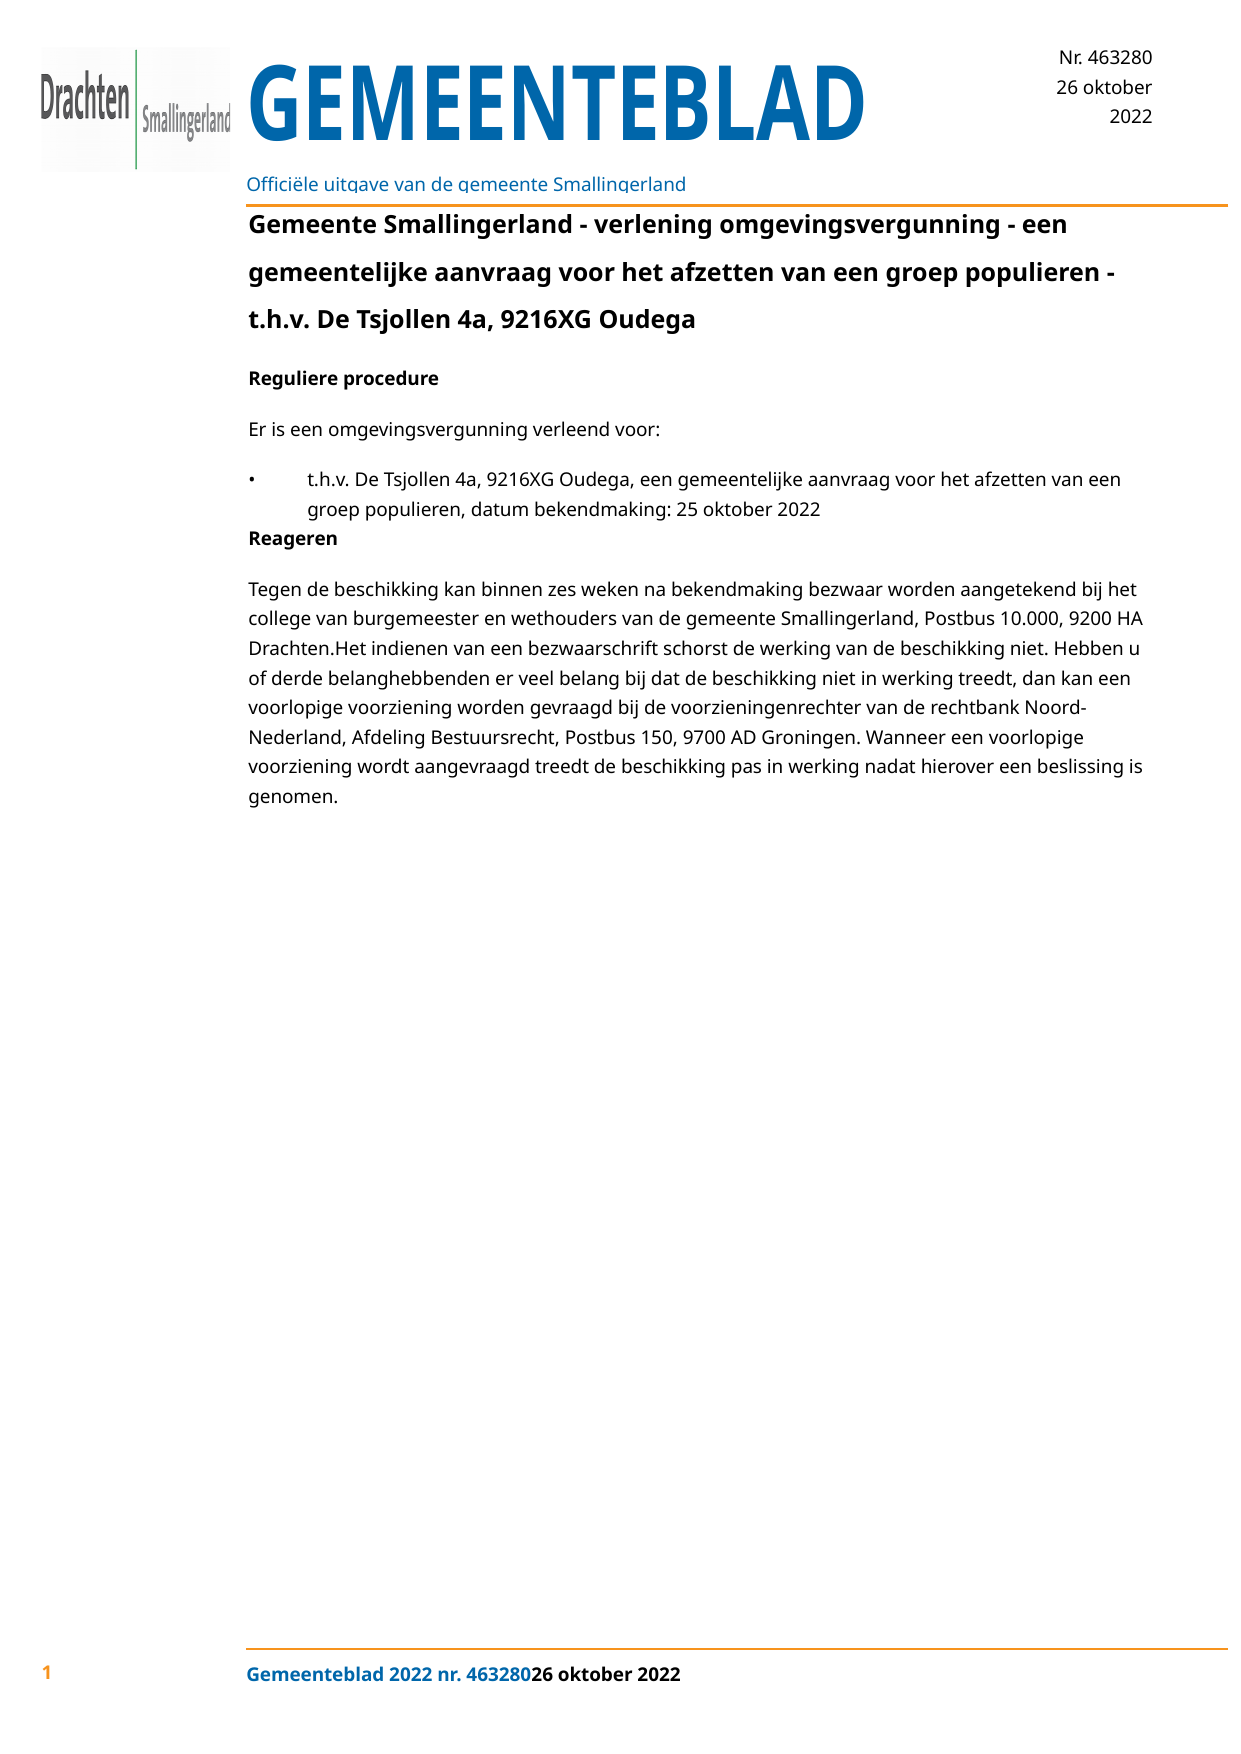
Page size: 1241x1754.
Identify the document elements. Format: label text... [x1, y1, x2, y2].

text Tegen de beschikking kan binnen zes weken na bekendmaking bezwaar worden aangetekend bij het college van burgemeester en wethouders van de gemeente Smallingerland, Postbus 10.000, 9200 HA Drachten.Het indienen van een bezwaarschrift schorst de werking van de beschikking niet. Hebben u of derde belanghebbenden er veel belang bij dat de beschikking niet in werking treedt, dan kan een voorlopige voorziening worden gevraagd bij de voorzieningenrechter van de rechtbank Noord-Nederland, Afdeling Bestuursrecht, Postbus 150, 9700 AD Groningen. Wanneer een voorlopige voorziening wordt aangevraagd treedt de beschikking pas in werking nadat hierover een beslissing is genomen. [248, 576, 1152, 809]
list t.h.v. De Tsjollen 4a, 9216XG Oudega, een gemeentelijke aanvraag voor het afzetten van een groep populieren, datum bekendmaking: 25 oktober 2022 [248, 466, 1152, 522]
picture [41, 47, 231, 172]
text Reguliere procedure [248, 366, 1152, 391]
text Er is een omgevingsvergunning verleend voor: [248, 416, 1152, 442]
text Reageren [248, 526, 1152, 551]
text Gemeente Smallingerland - verlening omgevingsvergunning - een gemeentelijke aanvraag voor het afzetten van een groep populieren - t.h.v. De Tsjollen 4a, 9216XG Oudega [248, 207, 1152, 336]
